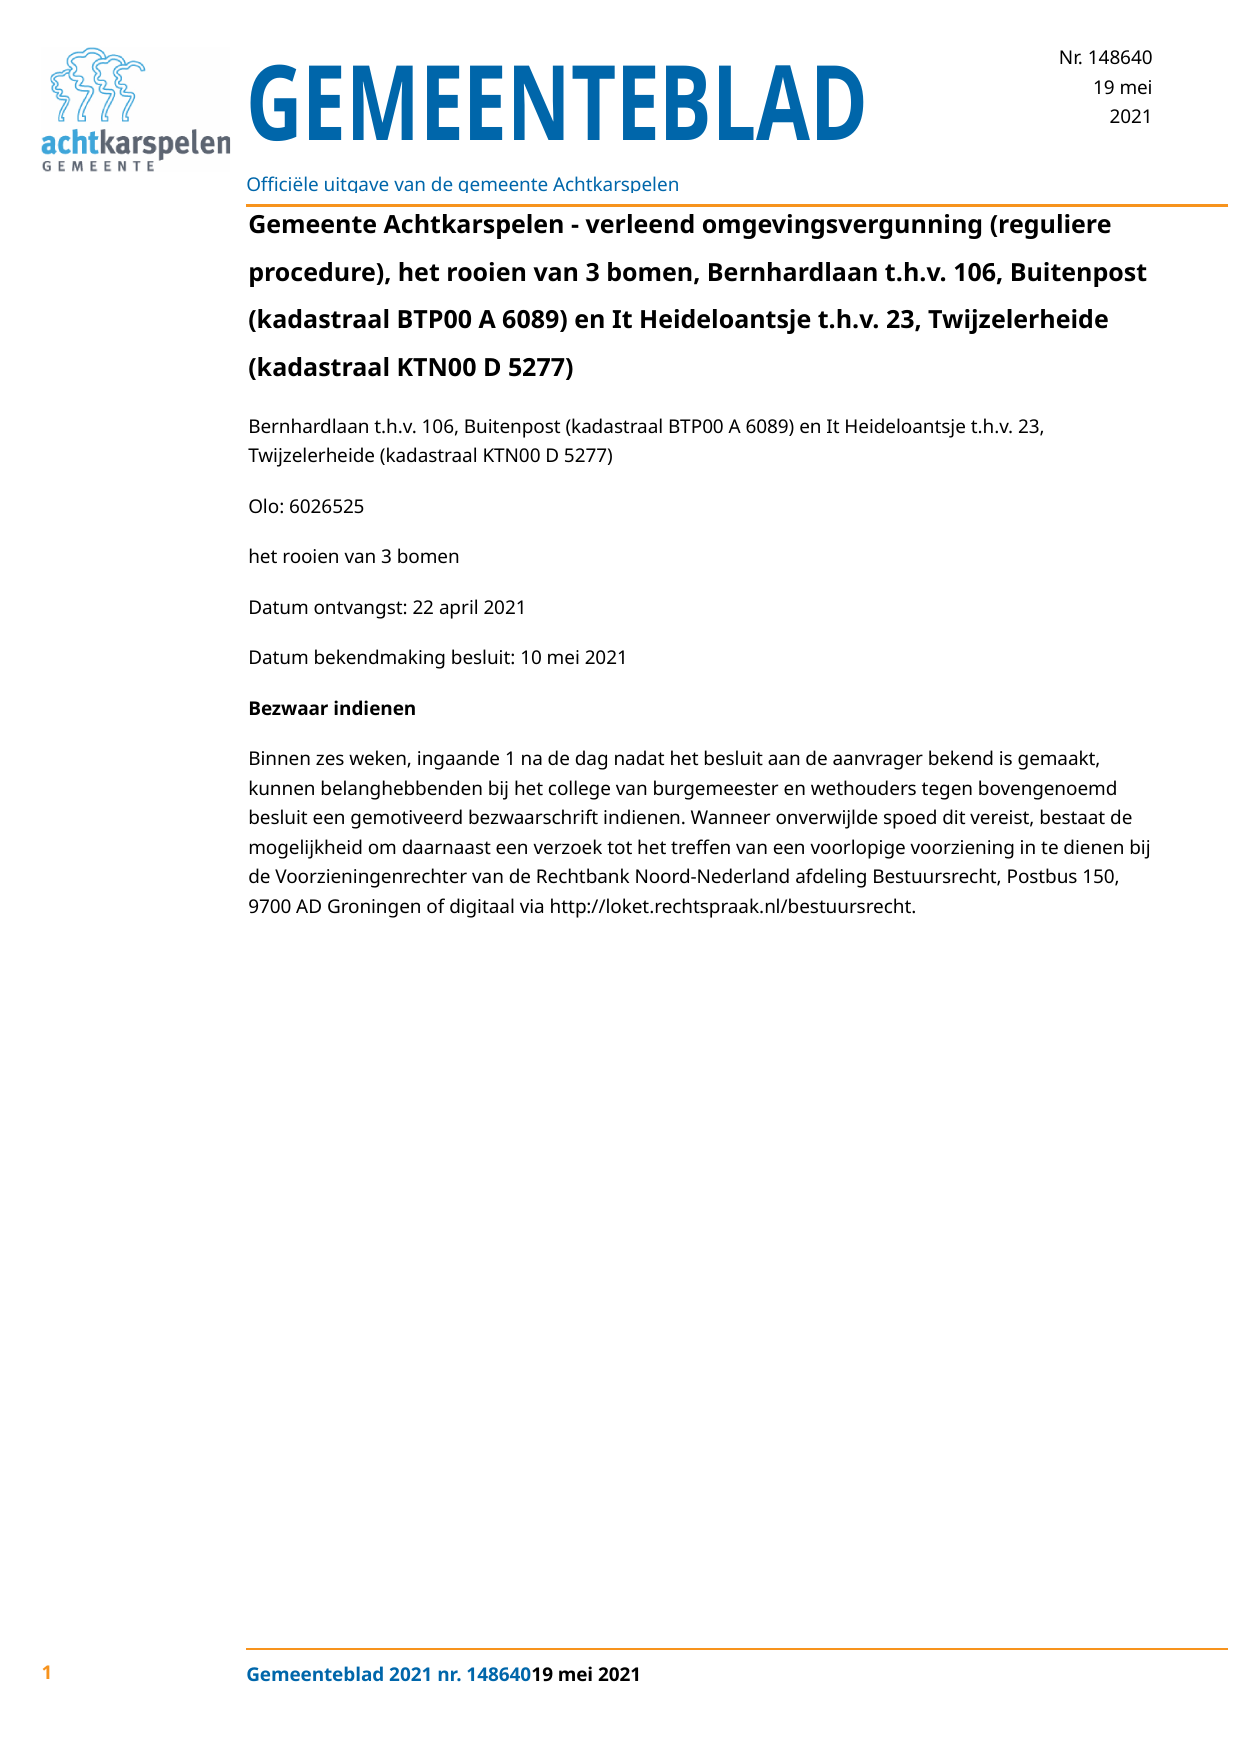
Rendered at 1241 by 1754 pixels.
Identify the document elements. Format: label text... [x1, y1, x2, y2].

text Olo: 6026525 [248, 493, 1152, 519]
text Datum ontvangst: 22 april 2021 [248, 594, 1152, 620]
text Bezwaar indienen [248, 695, 1152, 721]
text Binnen zes weken, ingaande 1 na de dag nadat het besluit aan de aanvrager bekend is gemaakt, kunnen belanghebbenden bij het college van burgemeester en wethouders tegen bovengenoemd besluit een gemotiveerd bezwaarschrift indienen. Wanneer onverwijlde spoed dit vereist, bestaat de mogelijkheid om daarnaast een verzoek tot het treffen van een voorlopige voorziening in te dienen bij de Voorzieningenrechter van de Rechtbank Noord-Nederland afdeling Bestuursrecht, Postbus 150, 9700 AD Groningen of digitaal via http://loket.rechtspraak.nl/bestuursrecht. [248, 745, 1152, 919]
text Gemeente Achtkarspelen - verleend omgevingsvergunning (reguliere procedure), het rooien van 3 bomen, Bernhardlaan t.h.v. 106, Buitenpost (kadastraal BTP00 A 6089) en It Heideloantsje t.h.v. 23, Twijzelerheide (kadastraal KTN00 D 5277) [248, 207, 1152, 384]
text Bernhardlaan t.h.v. 106, Buitenpost (kadastraal BTP00 A 6089) en It Heideloantsje t.h.v. 23, Twijzelerheide (kadastraal KTN00 D 5277) [248, 413, 1152, 468]
picture [41, 47, 231, 172]
text Datum bekendmaking besluit: 10 mei 2021 [248, 644, 1152, 670]
text het rooien van 3 bomen [248, 543, 1152, 569]
